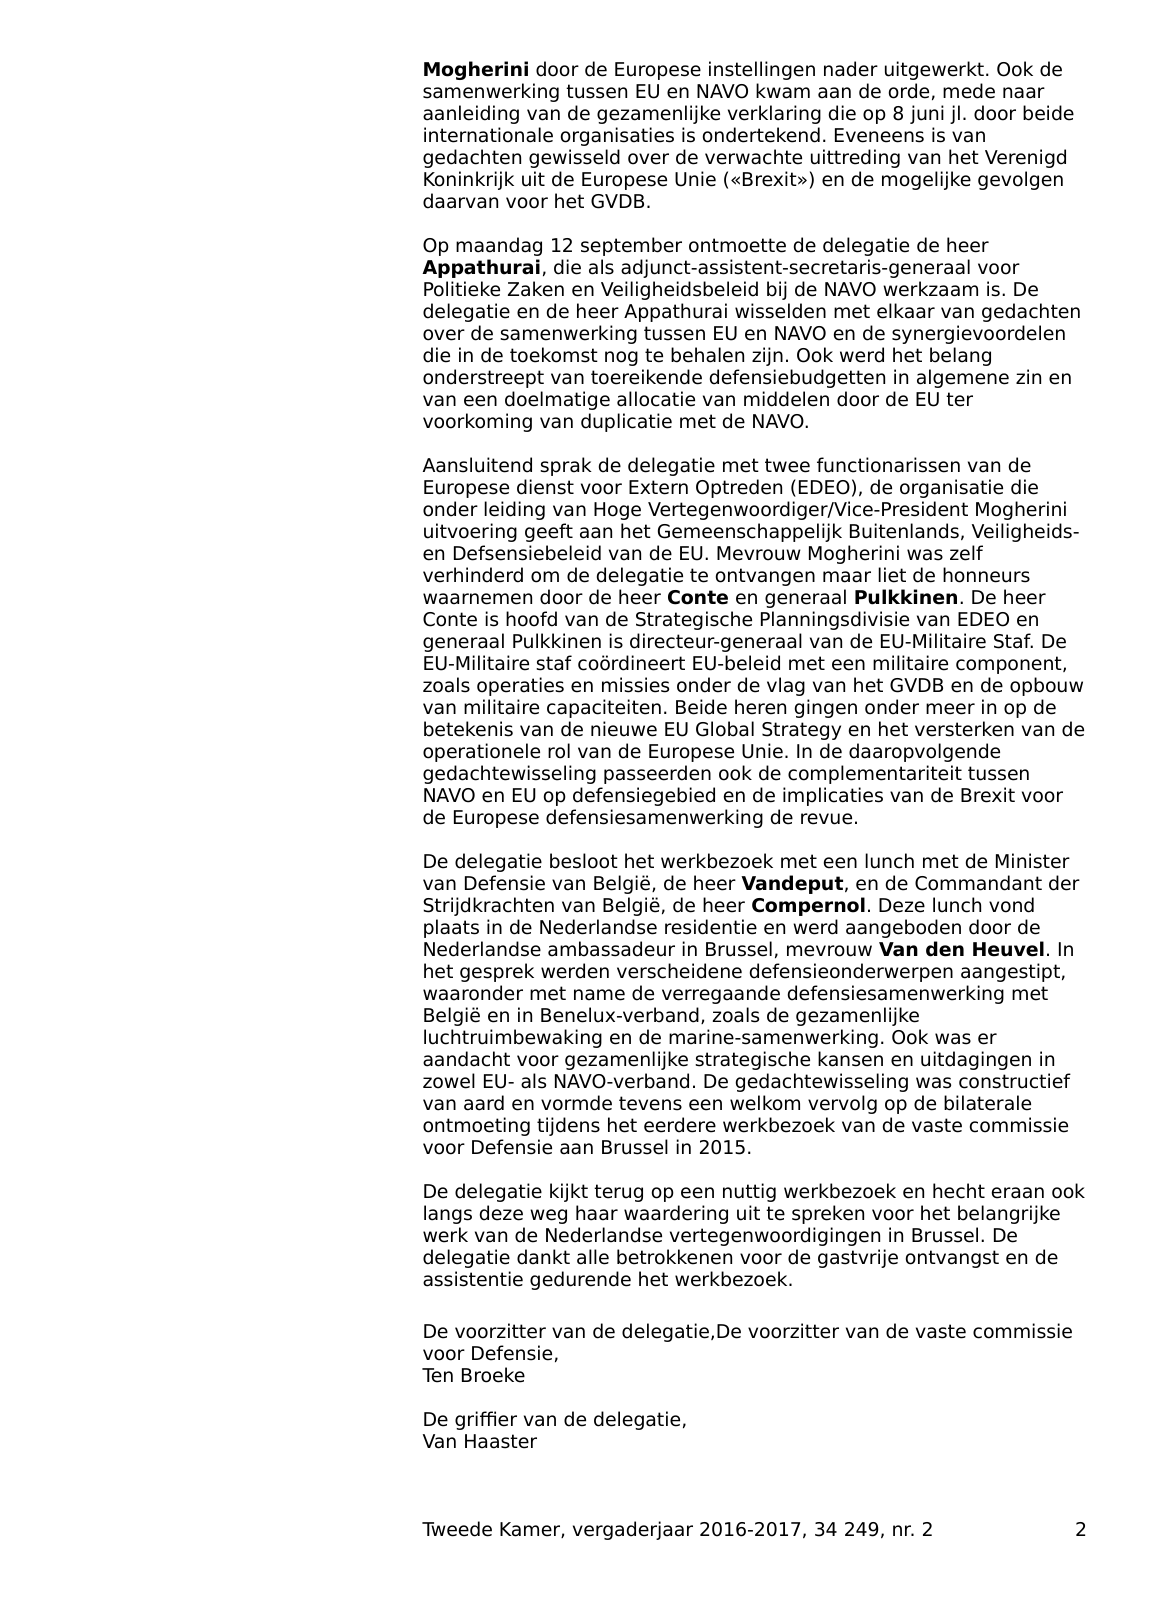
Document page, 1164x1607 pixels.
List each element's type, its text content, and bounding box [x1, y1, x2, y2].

text Op maandag 12 september ontmoette de delegatie de heer Appathurai, die als adjunct-assistent-secretaris-generaal voor Politieke Zaken en Veiligheidsbeleid bij de NAVO werkzaam is. De delegatie en de heer Appathurai wisselden met elkaar van gedachten over de samenwerking tussen EU en NAVO en de synergievoordelen die in de toekomst nog te behalen zijn. Ook werd het belang onderstreept van toereikende defensiebudgetten in algemene zin en van een doelmatige allocatie van middelen door de EU ter voorkoming van duplicatie met de NAVO. [422, 235, 1087, 433]
text De voorzitter van de delegatie,De voorzitter van de vaste commissie voor Defensie, Ten Broeke [422, 1321, 1087, 1387]
text De delegatie besloot het werkbezoek met een lunch met de Minister van Defensie van België, de heer Vandeput, en de Commandant der Strijdkrachten van België, de heer Compernol. Deze lunch vond plaats in de Nederlandse residentie en werd aangeboden door de Nederlandse ambassadeur in Brussel, mevrouw Van den Heuvel. In het gesprek werden verscheidene defensieonderwerpen aangestipt, waaronder met name de verregaande defensiesamenwerking met België en in Benelux-verband, zoals de gezamenlijke luchtruimbewaking en de marine-samenwerking. Ook was er aandacht voor gezamenlijke strategische kansen en uitdagingen in zowel EU- als NAVO-verband. De gedachtewisseling was constructief van aard en vormde tevens een welkom vervolg op de bilaterale ontmoeting tijdens het eerdere werkbezoek van de vaste commissie voor Defensie aan Brussel in 2015. [422, 851, 1087, 1159]
text De delegatie kijkt terug op een nuttig werkbezoek en hecht eraan ook langs deze weg haar waardering uit te spreken voor het belangrijke werk van de Nederlandse vertegenwoordigingen in Brussel. De delegatie dankt alle betrokkenen voor de gastvrije ontvangst en de assistentie gedurende het werkbezoek. [422, 1181, 1087, 1291]
text Mogherini door de Europese instellingen nader uitgewerkt. Ook de samenwerking tussen EU en NAVO kwam aan de orde, mede naar aanleiding van de gezamenlijke verklaring die op 8 juni jl. door beide internationale organisaties is ondertekend. Eveneens is van gedachten gewisseld over de verwachte uittreding van het Verenigd Koninkrijk uit de Europese Unie («Brexit») en de mogelijke gevolgen daarvan voor het GVDB. [422, 59, 1087, 213]
text Aansluitend sprak de delegatie met twee functionarissen van de Europese dienst voor Extern Optreden (EDEO), de organisatie die onder leiding van Hoge Vertegenwoordiger/Vice-President Mogherini uitvoering geeft aan het Gemeenschappelijk Buitenlands, Veiligheids- en Defsensiebeleid van de EU. Mevrouw Mogherini was zelf verhinderd om de delegatie te ontvangen maar liet de honneurs waarnemen door de heer Conte en generaal Pulkkinen. De heer Conte is hoofd van de Strategische Planningsdivisie van EDEO en generaal Pulkkinen is directeur-generaal van de EU-Militaire Staf. De EU-Militaire staf coördineert EU-beleid met een militaire component, zoals operaties en missies onder de vlag van het GVDB en de opbouw van militaire capaciteiten. Beide heren gingen onder meer in op de betekenis van de nieuwe EU Global Strategy en het versterken van de operationele rol van de Europese Unie. In de daaropvolgende gedachtewisseling passeerden ook de complementariteit tussen NAVO en EU op defensiegebied en de implicaties van de Brexit voor de Europese defensiesamenwerking de revue. [422, 455, 1087, 829]
text De griffier van de delegatie, Van Haaster [422, 1409, 1087, 1453]
